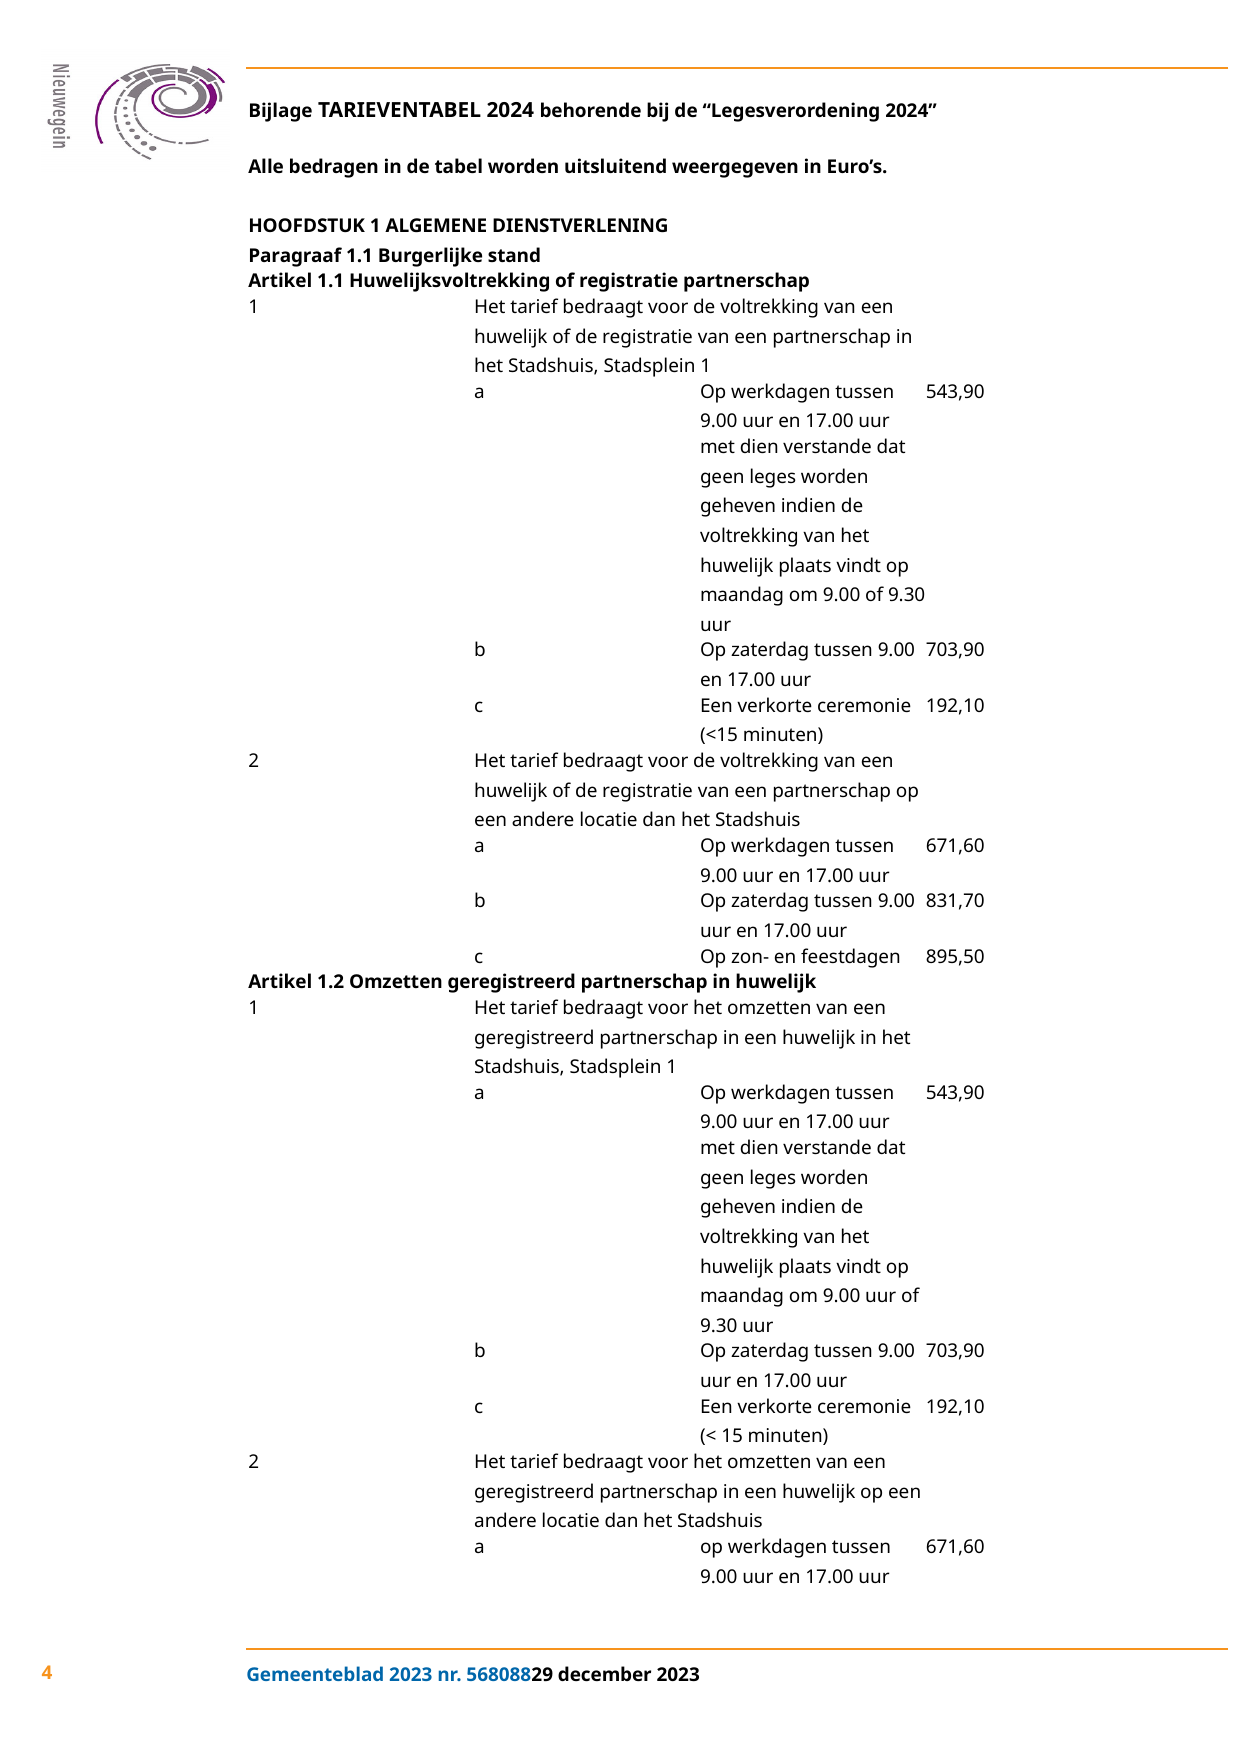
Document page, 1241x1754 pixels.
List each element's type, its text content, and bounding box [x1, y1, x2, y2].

table_cell Artikel 1.1 Huwelijksvoltrekking of registratie partnerschap [248, 268, 926, 293]
table_cell 543,90 [926, 1079, 1152, 1134]
table_cell [926, 994, 1152, 1079]
picture [41, 47, 231, 172]
table_cell [248, 692, 474, 747]
table_cell 2 [248, 747, 474, 832]
table_cell 831,70 [926, 888, 1152, 943]
table_cell 1 [248, 293, 474, 378]
table_cell [248, 1135, 474, 1338]
table_cell 895,50 [926, 943, 1152, 968]
table_cell [248, 832, 474, 887]
table_cell Op werkdagen tussen 9.00 uur en 17.00 uur [700, 832, 926, 887]
table_cell 703,90 [926, 1338, 1152, 1393]
text Alle bedragen in de tabel worden uitsluitend weergegeven in Euro’s. [248, 153, 1152, 179]
table_cell b [474, 637, 700, 692]
table_cell 192,10 [926, 1393, 1152, 1448]
table_cell 543,90 [926, 378, 1152, 433]
table_cell [926, 1448, 1152, 1533]
table_cell [248, 888, 474, 943]
table_cell c [474, 943, 700, 968]
table_cell met dien verstande dat geen leges worden geheven indien de voltrekking van het huwelijk plaats vindt op maandag om 9.00 uur of 9.30 uur [700, 1135, 926, 1338]
table_cell 671,60 [926, 1533, 1152, 1588]
table_cell b [474, 1338, 700, 1393]
table_cell a [474, 1079, 700, 1134]
table_cell Het tarief bedraagt voor het omzetten van een geregistreerd partnerschap in een huwelijk op een andere locatie dan het Stadshuis [474, 1448, 926, 1533]
table_cell b [474, 888, 700, 943]
table_cell [248, 1338, 474, 1393]
table_cell 703,90 [926, 637, 1152, 692]
table_cell Op zaterdag tussen 9.00 uur en 17.00 uur [700, 1338, 926, 1393]
table_cell op werkdagen tussen 9.00 uur en 17.00 uur [700, 1533, 926, 1588]
table_cell [248, 637, 474, 692]
table_cell c [474, 692, 700, 747]
table_cell Het tarief bedraagt voor de voltrekking van een huwelijk of de registratie van een partnerschap op een andere locatie dan het Stadshuis [474, 747, 926, 832]
table_cell [926, 747, 1152, 832]
table_cell [248, 434, 474, 637]
text HOOFDSTUK 1 ALGEMENE DIENSTVERLENING [248, 212, 1152, 238]
table_cell Het tarief bedraagt voor het omzetten van een geregistreerd partnerschap in een huwelijk in het Stadshuis, Stadsplein 1 [474, 994, 926, 1079]
table_cell [474, 434, 700, 637]
table_cell 192,10 [926, 692, 1152, 747]
table_cell [926, 268, 1152, 293]
table_cell Op werkdagen tussen 9.00 uur en 17.00 uur [700, 1079, 926, 1134]
table_cell [248, 1079, 474, 1134]
table_cell [248, 1393, 474, 1448]
table_cell Op zaterdag tussen 9.00 uur en 17.00 uur [700, 888, 926, 943]
table_cell Op zon- en feestdagen [700, 943, 926, 968]
table_cell [926, 1135, 1152, 1338]
table_cell [474, 1135, 700, 1338]
table_cell Op zaterdag tussen 9.00 en 17.00 uur [700, 637, 926, 692]
table_cell [248, 378, 474, 433]
table_cell 1 [248, 994, 474, 1079]
table_cell Op werkdagen tussen 9.00 uur en 17.00 uur [700, 378, 926, 433]
table_header Paragraaf 1.1 Burgerlijke stand [248, 242, 1152, 267]
table_cell Het tarief bedraagt voor de voltrekking van een huwelijk of de registratie van een partnerschap in het Stadshuis, Stadsplein 1 [474, 293, 926, 378]
table_cell Een verkorte ceremonie (<15 minuten) [700, 692, 926, 747]
table_cell a [474, 378, 700, 433]
table_cell Een verkorte ceremonie (< 15 minuten) [700, 1393, 926, 1448]
table_cell 671,60 [926, 832, 1152, 887]
table_cell a [474, 1533, 700, 1588]
table_cell [248, 943, 474, 968]
table_cell met dien verstande dat geen leges worden geheven indien de voltrekking van het huwelijk plaats vindt op maandag om 9.00 of 9.30 uur [700, 434, 926, 637]
table_cell [926, 969, 1152, 994]
table_cell 2 [248, 1448, 474, 1533]
table_cell [926, 434, 1152, 637]
table_cell [248, 1533, 474, 1588]
table_cell c [474, 1393, 700, 1448]
table_cell Artikel 1.2 Omzetten geregistreerd partnerschap in huwelijk [248, 969, 926, 994]
table_cell a [474, 832, 700, 887]
table_cell [926, 293, 1152, 378]
text Bijlage TARIEVENTABEL 2024 behorende bij de “Legesverordening 2024” [248, 95, 1152, 123]
